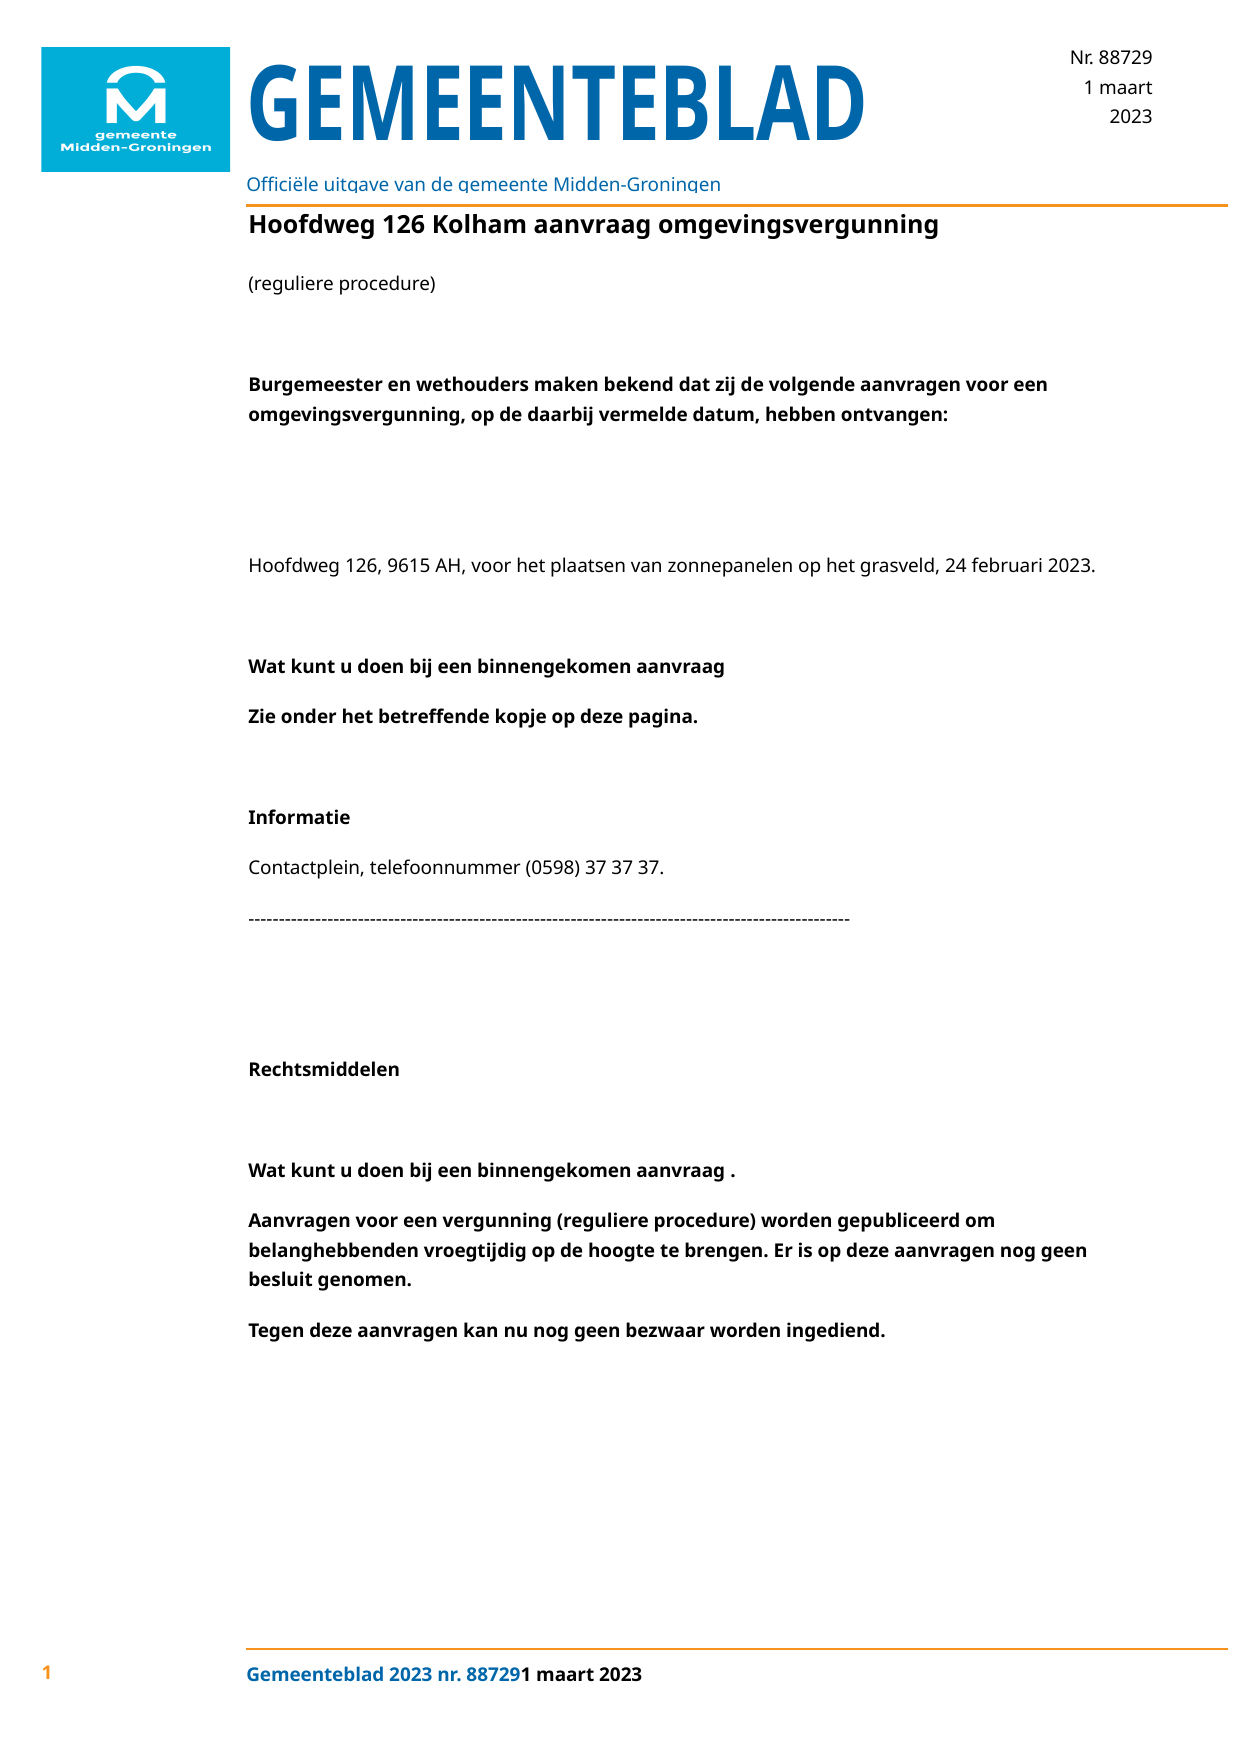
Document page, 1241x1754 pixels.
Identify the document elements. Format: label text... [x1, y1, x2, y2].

text Wat kunt u doen bij een binnengekomen aanvraag [248, 653, 1152, 678]
picture [108, 66, 164, 82]
text Burgemeester en wethouders maken bekend dat zij de volgende aanvragen voor een omgevingsvergunning, op de daarbij vermelde datum, hebben ontvangen: [248, 371, 1152, 426]
text Rechtsmiddelen [248, 1056, 1152, 1082]
text Zie onder het betreffende kopje op deze pagina. [248, 703, 1152, 729]
text Contactplein, telefoonnummer (0598) 37 37 37. [248, 854, 1152, 880]
text Tegen deze aanvragen kan nu nog geen bezwaar worden ingediend. [248, 1317, 1152, 1343]
text --------------------------------------------------------------------------------------------------- [248, 905, 1152, 931]
text Hoofdweg 126 Kolham aanvraag omgevingsvergunning [248, 207, 1152, 241]
text Informatie [248, 804, 1152, 830]
text Hoofdweg 126, 9615 AH, voor het plaatsen van zonnepanelen op het grasveld, 24 februari 2023. [248, 552, 1152, 578]
text Wat kunt u doen bij een binnengekomen aanvraag . [248, 1157, 1152, 1183]
picture [107, 89, 165, 122]
text (reguliere procedure) [248, 270, 1152, 296]
picture [184, 146, 190, 153]
text Aanvragen voor een vergunning (reguliere procedure) worden gepubliceerd om belanghebbenden vroegtijdig op de hoogte te brengen. Er is op deze aanvragen nog geen besluit genomen. [248, 1207, 1152, 1292]
